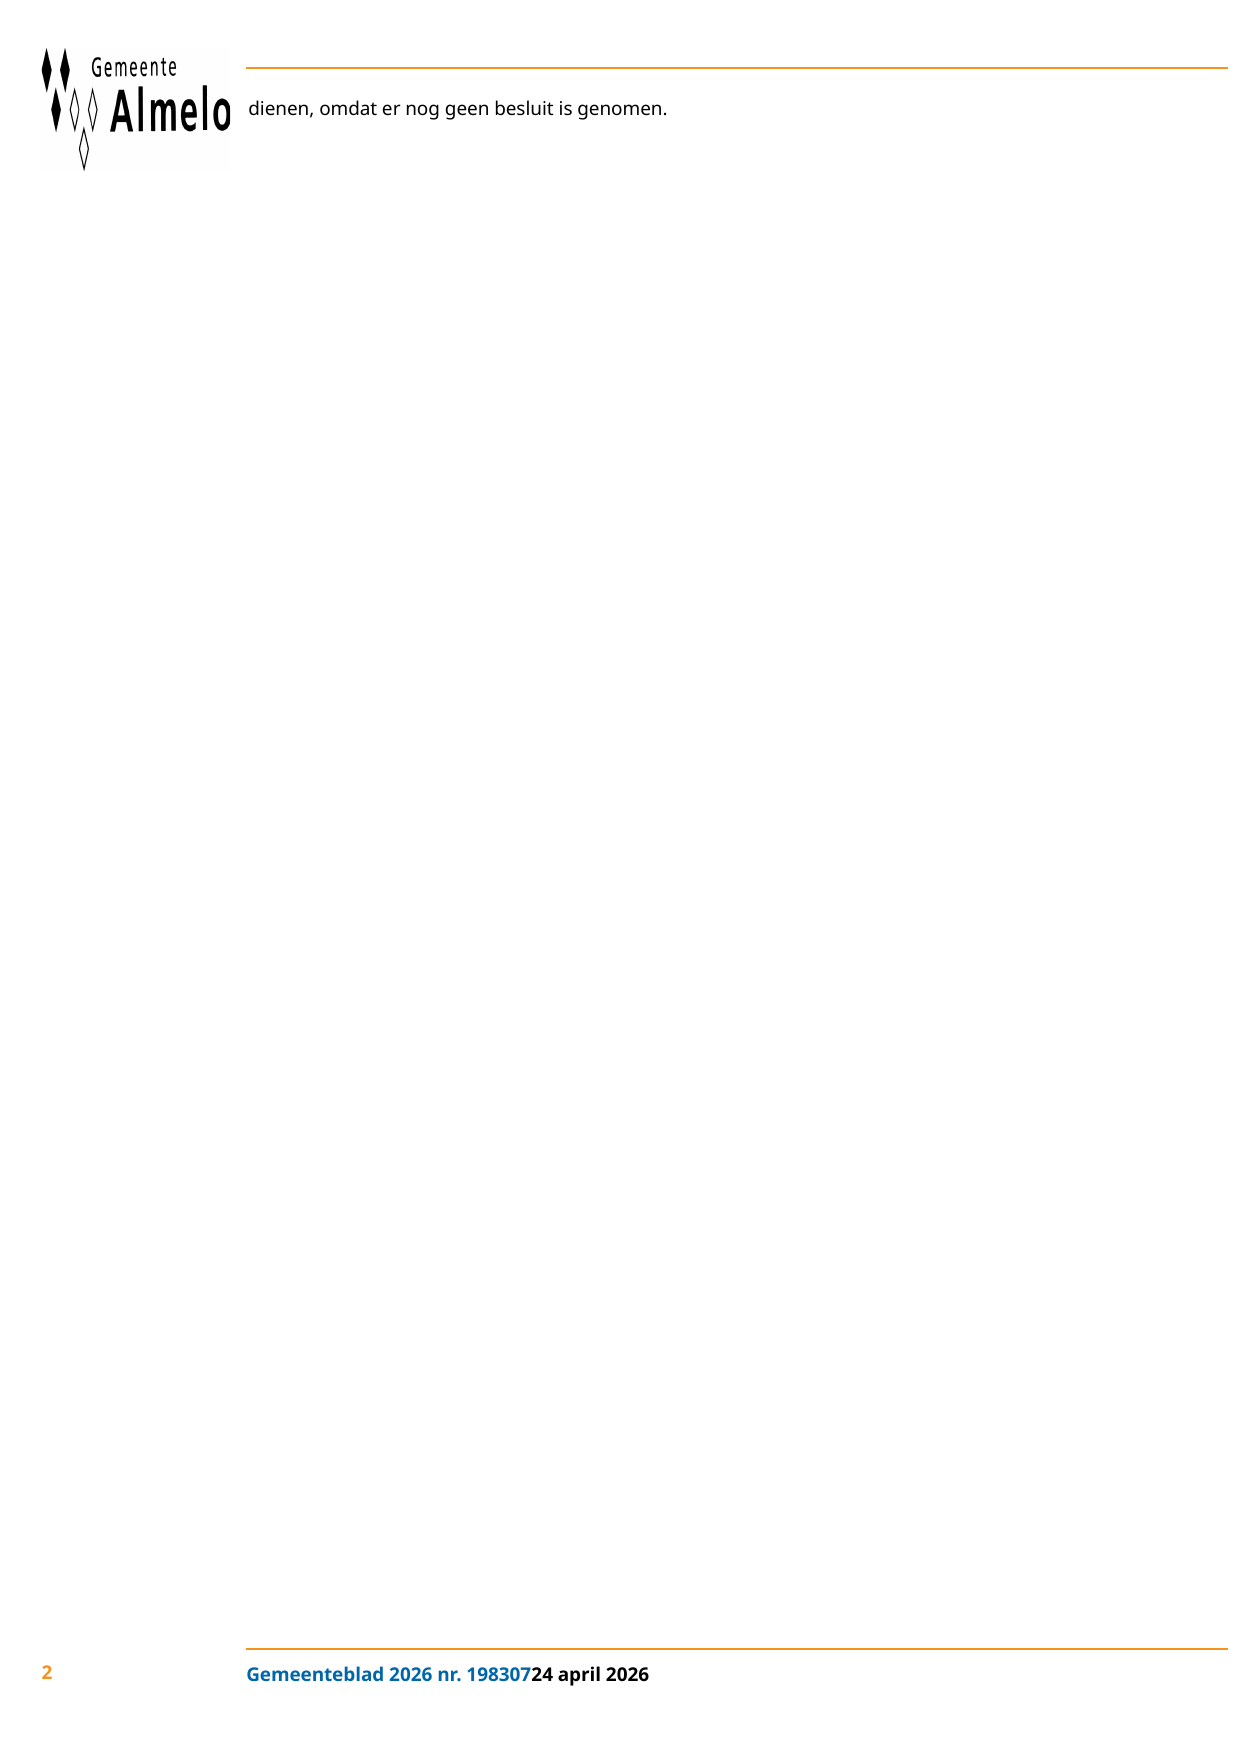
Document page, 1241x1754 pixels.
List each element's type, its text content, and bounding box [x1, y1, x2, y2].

picture [41, 47, 231, 172]
text dienen, omdat er nog geen besluit is genomen. [248, 95, 1152, 121]
